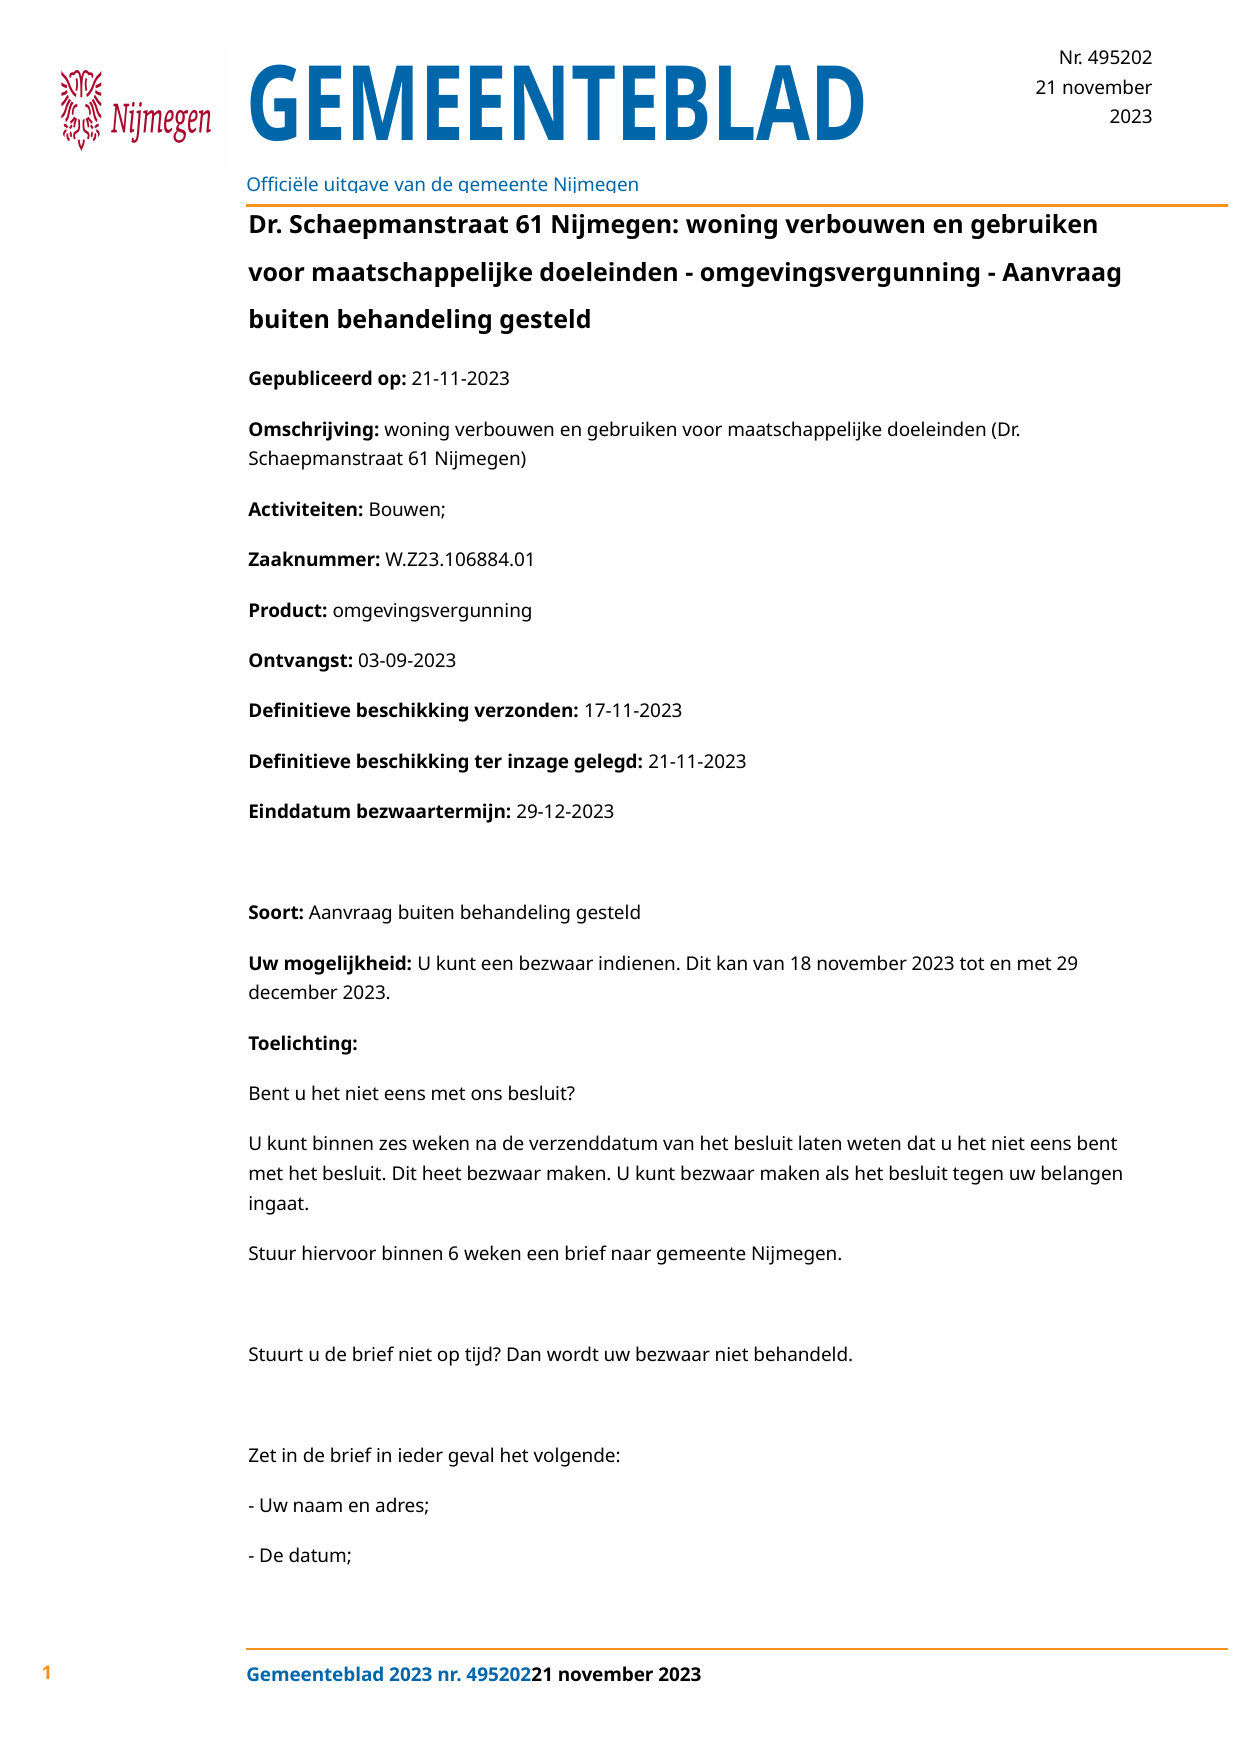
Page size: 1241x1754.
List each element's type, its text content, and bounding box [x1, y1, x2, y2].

text Einddatum bezwaartermijn: 29-12-2023 [248, 798, 1152, 824]
text Uw mogelijkheid: U kunt een bezwaar indienen. Dit kan van 18 november 2023 tot en met 29 december 2023. [248, 950, 1152, 1005]
text Stuur hiervoor binnen 6 weken een brief naar gemeente Nijmegen. [248, 1240, 1152, 1266]
text Omschrijving: woning verbouwen en gebruiken voor maatschappelijke doeleinden (Dr. Schaepmanstraat 61 Nijmegen) [248, 416, 1152, 471]
text Dr. Schaepmanstraat 61 Nijmegen: woning verbouwen en gebruiken voor maatschappelijke doeleinden - omgevingsvergunning - Aanvraag buiten behandeling gesteld [248, 207, 1152, 336]
text Zaaknummer: W.Z23.106884.01 [248, 546, 1152, 572]
text Definitieve beschikking verzonden: 17-11-2023 [248, 698, 1152, 723]
text Product: omgevingsvergunning [248, 597, 1152, 622]
text Ontvangst: 03-09-2023 [248, 647, 1152, 673]
text U kunt binnen zes weken na de verzenddatum van het besluit laten weten dat u het niet eens bent met het besluit. Dit heet bezwaar maken. U kunt bezwaar maken als het besluit tegen uw belangen ingaat. [248, 1131, 1152, 1215]
text Soort: Aanvraag buiten behandeling gesteld [248, 899, 1152, 925]
text Bent u het niet eens met ons besluit? [248, 1080, 1152, 1106]
text - De datum; [248, 1543, 1152, 1568]
text Stuurt u de brief niet op tijd? Dan wordt uw bezwaar niet behandeld. [248, 1341, 1152, 1367]
text Zet in de brief in ieder geval het volgende: [248, 1442, 1152, 1467]
text Toelichting: [248, 1030, 1152, 1055]
text Activiteiten: Bouwen; [248, 496, 1152, 522]
text Gepubliceerd op: 21-11-2023 [248, 366, 1152, 391]
text - Uw naam en adres; [248, 1492, 1152, 1518]
text Definitieve beschikking ter inzage gelegd: 21-11-2023 [248, 748, 1152, 774]
picture [41, 47, 231, 172]
